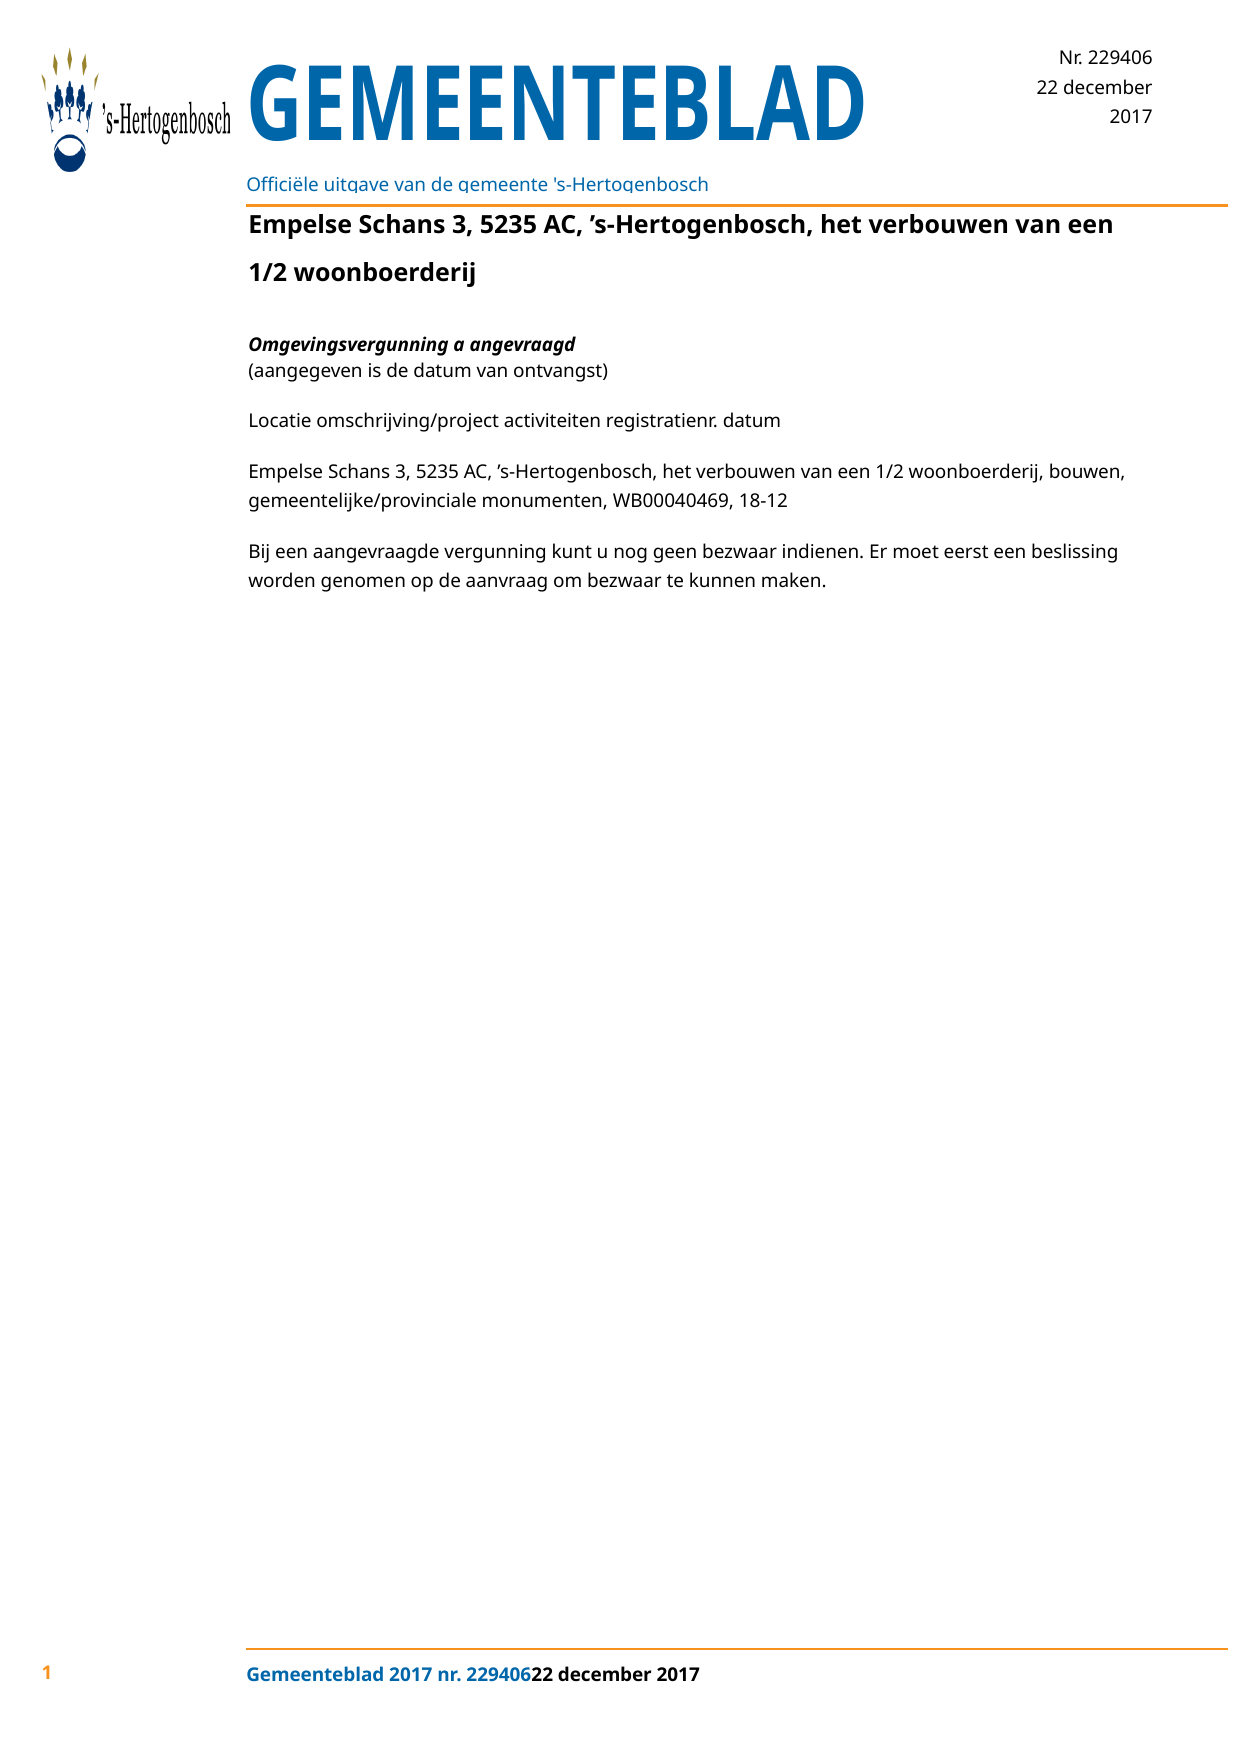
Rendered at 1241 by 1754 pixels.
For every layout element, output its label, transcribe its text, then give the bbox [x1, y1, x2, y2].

text Empelse Schans 3, 5235 AC, ’s-Hertogenbosch, het verbouwen van een 1/2 woonboerderij [248, 207, 1152, 288]
text Empelse Schans 3, 5235 AC, ’s-Hertogenbosch, het verbouwen van een 1/2 woonboerderij, bouwen, gemeentelijke/provinciale monumenten, WB00040469, 18-12 [248, 458, 1152, 513]
text Omgevingsvergunning a angevraagd [248, 331, 1152, 357]
picture [41, 47, 231, 172]
text Locatie omschrijving/project activiteiten registratienr. datum [248, 408, 1152, 433]
text (aangegeven is de datum van ontvangst) [248, 357, 1152, 383]
text Bij een aangevraagde vergunning kunt u nog geen bezwaar indienen. Er moet eerst een beslissing worden genomen op de aanvraag om bezwaar te kunnen maken. [248, 538, 1152, 593]
